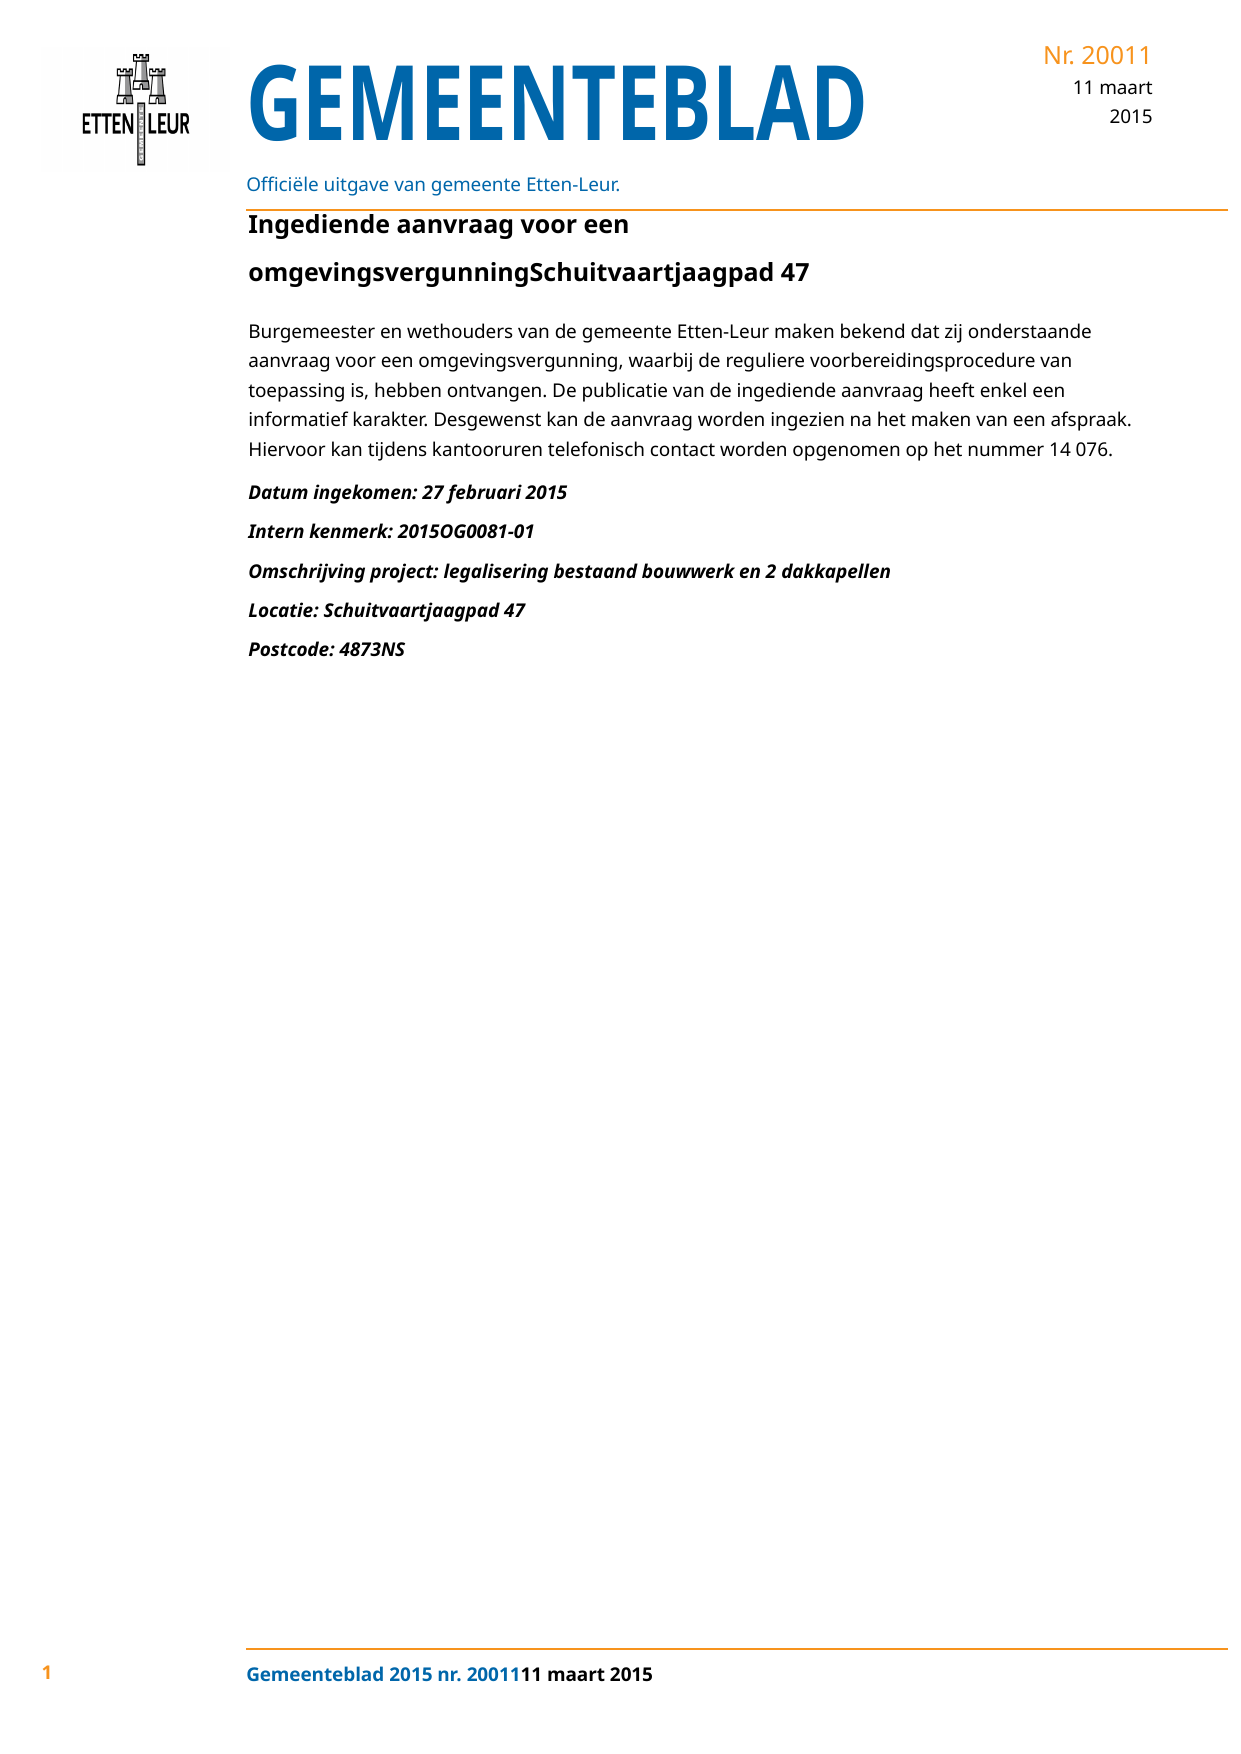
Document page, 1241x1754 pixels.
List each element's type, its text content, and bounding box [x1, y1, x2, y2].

picture [41, 47, 231, 172]
text Intern kenmerk: 2015OG0081-01 [248, 519, 1152, 544]
text Ingediende aanvraag voor een omgevingsvergunningSchuitvaartjaagpad 47 [248, 211, 1152, 288]
text Postcode: 4873NS [248, 636, 1152, 662]
text Omschrijving project: legalisering bestaand bouwwerk en 2 dakkapellen [248, 558, 1152, 584]
text Locatie: Schuitvaartjaagpad 47 [248, 597, 1152, 623]
text Burgemeester en wethouders van de gemeente Etten-Leur maken bekend dat zij onderstaande aanvraag voor een omgevingsvergunning, waarbij de reguliere voorbereidingsprocedure van toepassing is, hebben ontvangen. De publicatie van de ingediende aanvraag heeft enkel een informatief karakter. Desgewenst kan de aanvraag worden ingezien na het maken van een afspraak. Hiervoor kan tijdens kantooruren telefonisch contact worden opgenomen op het nummer 14 076. [248, 318, 1152, 462]
text Datum ingekomen: 27 februari 2015 [248, 479, 1152, 505]
